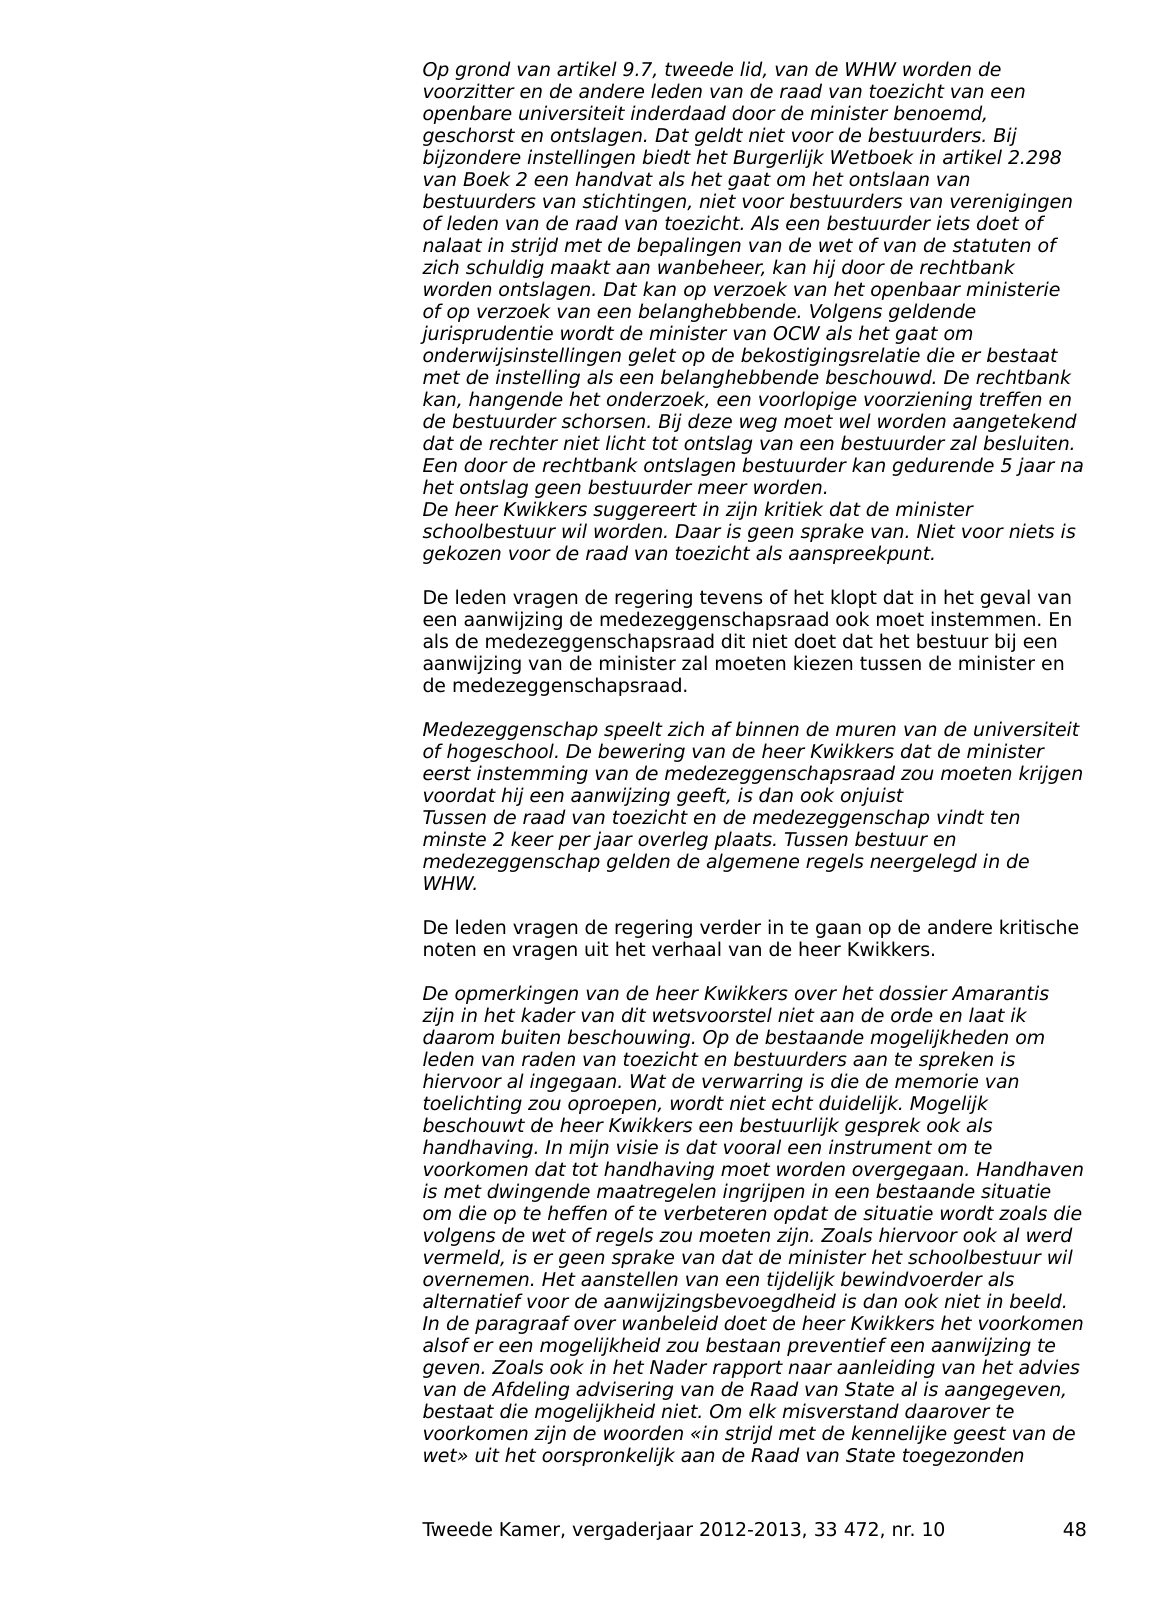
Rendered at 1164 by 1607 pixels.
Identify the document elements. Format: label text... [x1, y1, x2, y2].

text De opmerkingen van de heer Kwikkers over het dossier Amarantis zijn in het kader van dit wetsvoorstel niet aan de orde en laat ik daarom buiten beschouwing. Op de bestaande mogelijkheden om leden van raden van toezicht en bestuurders aan te spreken is hiervoor al ingegaan. Wat de verwarring is die de memorie van toelichting zou oproepen, wordt niet echt duidelijk. Mogelijk beschouwt de heer Kwikkers een bestuurlijk gesprek ook als handhaving. In mijn visie is dat vooral een instrument om te voorkomen dat tot handhaving moet worden overgegaan. Handhaven is met dwingende maatregelen ingrijpen in een bestaande situatie om die op te heffen of te verbeteren opdat de situatie wordt zoals die volgens de wet of regels zou moeten zijn. Zoals hiervoor ook al werd vermeld, is er geen sprake van dat de minister het schoolbestuur wil overnemen. Het aanstellen van een tijdelijk bewindvoerder als alternatief voor de aanwijzingsbevoegdheid is dan ook niet in beeld. In de paragraaf over wanbeleid doet de heer Kwikkers het voorkomen alsof er een mogelijkheid zou bestaan preventief een aanwijzing te geven. Zoals ook in het Nader rapport naar aanleiding van het advies van de Afdeling advisering van de Raad van State al is aangegeven, bestaat die mogelijkheid niet. Om elk misverstand daarover te voorkomen zijn de woorden «in strijd met de kennelijke geest van de wet» uit het oorspronkelijk aan de Raad van State toegezonden [422, 983, 1087, 1467]
text De heer Kwikkers suggereert in zijn kritiek dat de minister schoolbestuur wil worden. Daar is geen sprake van. Niet voor niets is gekozen voor de raad van toezicht als aanspreekpunt. [422, 499, 1087, 564]
text De leden vragen de regering verder in te gaan op de andere kritische noten en vragen uit het verhaal van de heer Kwikkers. [422, 917, 1087, 961]
text Op grond van artikel 9.7, tweede lid, van de WHW worden de voorzitter en de andere leden van de raad van toezicht van een openbare universiteit inderdaad door de minister benoemd, geschorst en ontslagen. Dat geldt niet voor de bestuurders. Bij bijzondere instellingen biedt het Burgerlijk Wetboek in artikel 2.298 van Boek 2 een handvat als het gaat om het ontslaan van bestuurders van stichtingen, niet voor bestuurders van verenigingen of leden van de raad van toezicht. Als een bestuurder iets doet of nalaat in strijd met de bepalingen van de wet of van de statuten of zich schuldig maakt aan wanbeheer, kan hij door de rechtbank worden ontslagen. Dat kan op verzoek van het openbaar ministerie of op verzoek van een belanghebbende. Volgens geldende jurisprudentie wordt de minister van OCW als het gaat om onderwijsinstellingen gelet op de bekostigingsrelatie die er bestaat met de instelling als een belanghebbende beschouwd. De rechtbank kan, hangende het onderzoek, een voorlopige voorziening treffen en de bestuurder schorsen. Bij deze weg moet wel worden aangetekend dat de rechter niet licht tot ontslag van een bestuurder zal besluiten. Een door de rechtbank ontslagen bestuurder kan gedurende 5 jaar na het ontslag geen bestuurder meer worden. [422, 59, 1087, 499]
text Tussen de raad van toezicht en de medezeggenschap vindt ten minste 2 keer per jaar overleg plaats. Tussen bestuur en medezeggenschap gelden de algemene regels neergelegd in de WHW. [422, 807, 1087, 895]
text Medezeggenschap speelt zich af binnen de muren van de universiteit of hogeschool. De bewering van de heer Kwikkers dat de minister eerst instemming van de medezeggenschapsraad zou moeten krijgen voordat hij een aanwijzing geeft, is dan ook onjuist [422, 719, 1087, 807]
text De leden vragen de regering tevens of het klopt dat in het geval van een aanwijzing de medezeggenschapsraad ook moet instemmen. En als de medezeggenschapsraad dit niet doet dat het bestuur bij een aanwijzing van de minister zal moeten kiezen tussen de minister en de medezeggenschapsraad. [422, 587, 1087, 697]
